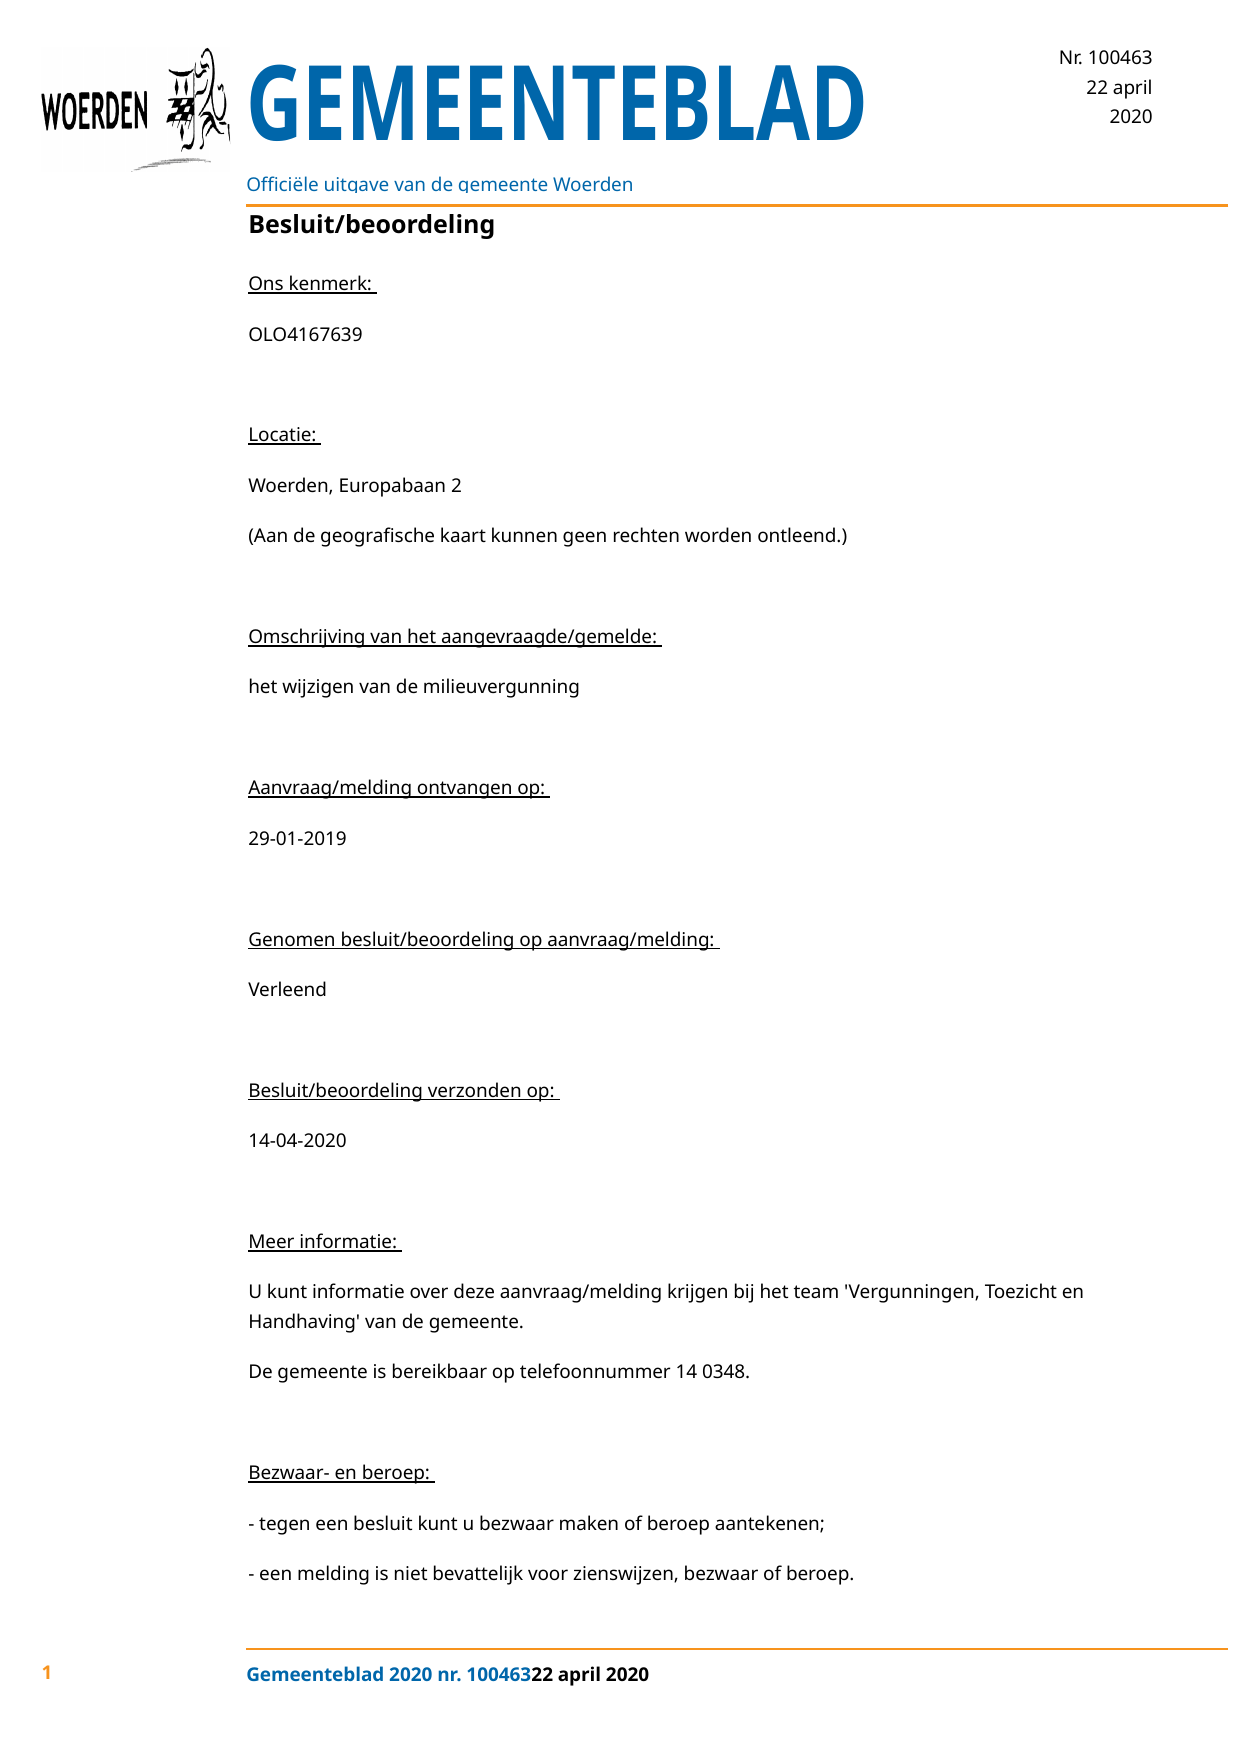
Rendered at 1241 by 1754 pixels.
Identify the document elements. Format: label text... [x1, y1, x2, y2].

text OLO4167639 [248, 321, 1152, 346]
text Besluit/beoordeling [248, 207, 1152, 241]
text 29-01-2019 [248, 825, 1152, 851]
text Besluit/beoordeling verzonden op: [248, 1077, 1152, 1103]
text het wijzigen van de milieuvergunning [248, 674, 1152, 699]
text U kunt informatie over deze aanvraag/melding krijgen bij het team 'Vergunningen, Toezicht en Handhaving' van de gemeente. [248, 1279, 1152, 1334]
text Genomen besluit/beoordeling op aanvraag/melding: [248, 926, 1152, 951]
text Meer informatie: [248, 1228, 1152, 1254]
text Locatie: [248, 422, 1152, 447]
picture [41, 47, 231, 172]
text - een melding is niet bevattelijk voor zienswijzen, bezwaar of beroep. [248, 1560, 1152, 1586]
text Verleend [248, 976, 1152, 1002]
text Ons kenmerk: [248, 270, 1152, 296]
text 14-04-2020 [248, 1127, 1152, 1153]
text (Aan de geografische kaart kunnen geen rechten worden ontleend.) [248, 522, 1152, 548]
text - tegen een besluit kunt u bezwaar maken of beroep aantekenen; [248, 1510, 1152, 1536]
text Omschrijving van het aangevraagde/gemelde: [248, 623, 1152, 649]
text Woerden, Europabaan 2 [248, 472, 1152, 498]
text De gemeente is bereikbaar op telefoonnummer 14 0348. [248, 1359, 1152, 1384]
text Bezwaar- en beroep: [248, 1459, 1152, 1485]
text Aanvraag/melding ontvangen op: [248, 774, 1152, 800]
